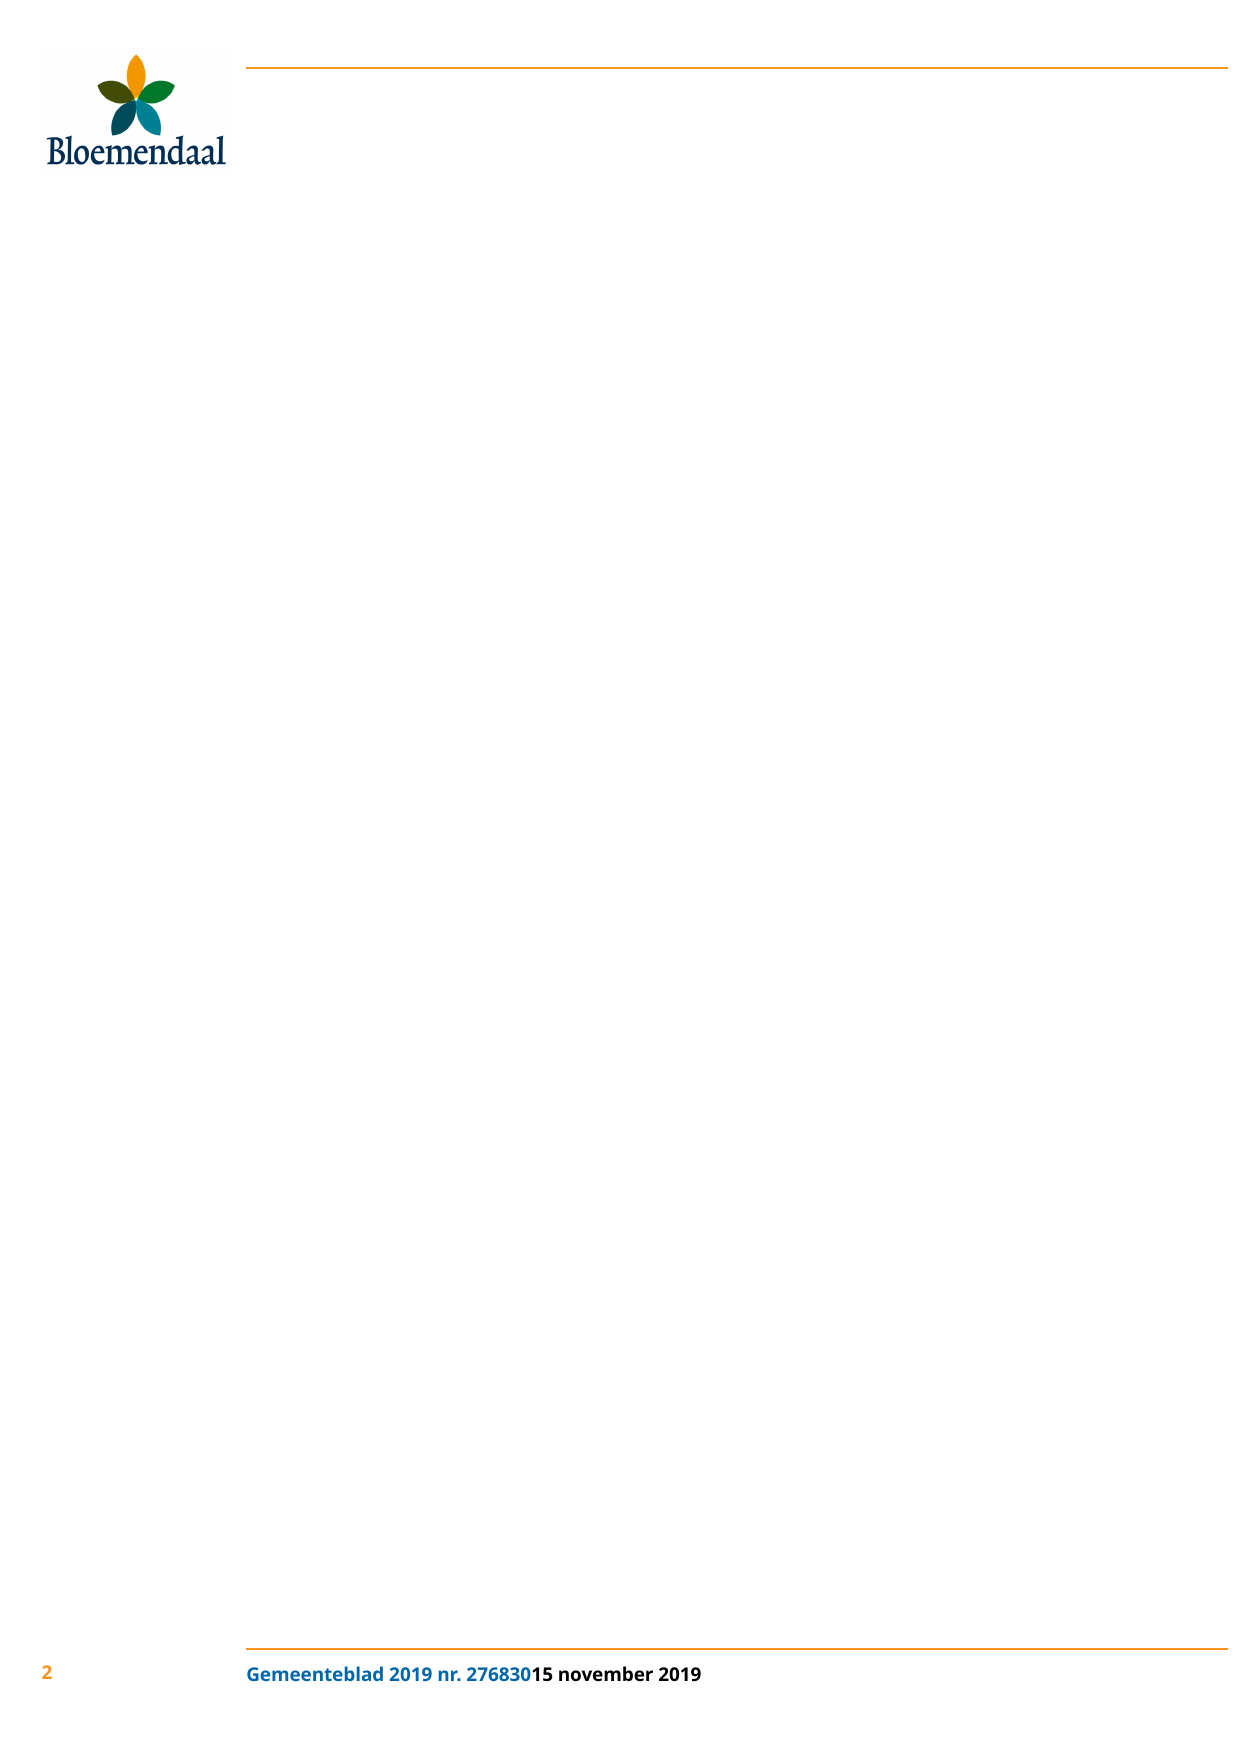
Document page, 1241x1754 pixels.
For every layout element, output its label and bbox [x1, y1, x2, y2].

picture [41, 47, 231, 172]
